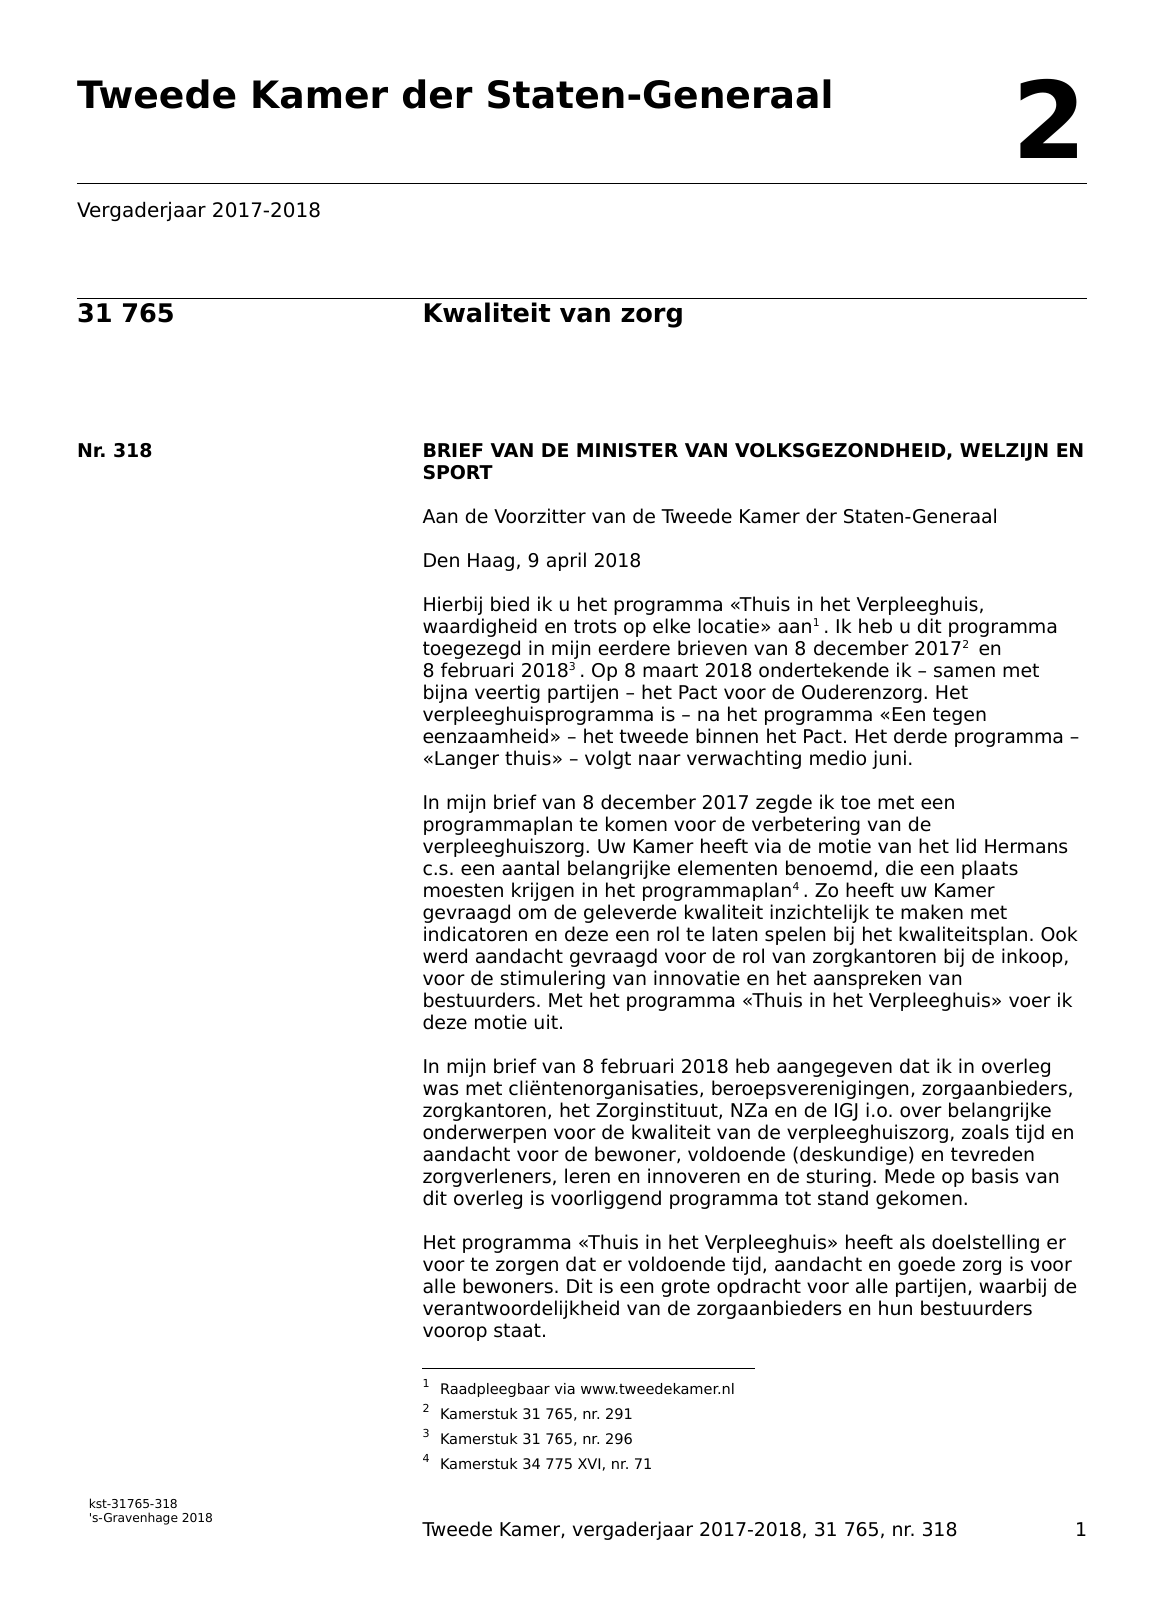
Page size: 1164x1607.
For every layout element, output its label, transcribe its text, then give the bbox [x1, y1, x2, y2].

text Het programma «Thuis in het Verpleeghuis» heeft als doelstelling er voor te zorgen dat er voldoende tijd, aandacht en goede zorg is voor alle bewoners. Dit is een grote opdracht voor alle partijen, waarbij de verantwoordelijkheid van de zorgaanbieders en hun bestuurders voorop staat. [422, 1232, 1087, 1342]
text Kamerstuk 31 765, nr. 291 [422, 1402, 1087, 1424]
text kst-31765-318 [88, 1497, 323, 1511]
text Kamerstuk 34 775 XVI, nr. 71 [422, 1452, 1087, 1474]
text 's-Gravenhage 2018 [88, 1511, 323, 1525]
subtitle Nr. 318 BRIEF VAN DE MINISTER VAN VOLKSGEZONDHEID, WELZIJN EN SPORT [77, 440, 1087, 484]
text Kamerstuk 31 765, nr. 296 [422, 1427, 1087, 1449]
table_header Tweede Kamer der Staten-Generaal [77, 59, 886, 183]
text Aan de Voorzitter van de Tweede Kamer der Staten-Generaal [422, 506, 1087, 528]
text In mijn brief van 8 februari 2018 heb aangegeven dat ik in overleg was met cliëntenorganisaties, beroepsverenigingen, zorgaanbieders, zorgkantoren, het Zorginstituut, NZa en de IGJ i.o. over belangrijke onderwerpen voor de kwaliteit van de verpleeghuiszorg, zoals tijd en aandacht voor de bewoner, voldoende (deskundige) en tevreden zorgverleners, leren en innoveren en de sturing. Mede op basis van dit overleg is voorliggend programma tot stand gekomen. [422, 1056, 1087, 1210]
subtitle 31 765 Kwaliteit van zorg [77, 299, 1087, 329]
table_header 2 [886, 59, 1087, 183]
text Hierbij bied ik u het programma «Thuis in het Verpleeghuis, waardigheid en trots op elke locatie» aan. Ik heb u dit programma toegezegd in mijn eerdere brieven van 8 december 2017 en 8 februari 2018. Op 8 maart 2018 ondertekende ik – samen met bijna veertig partijen – het Pact voor de Ouderenzorg. Het verpleeghuisprogramma is – na het programma «Een tegen eenzaamheid» – het tweede binnen het Pact. Het derde programma – «Langer thuis» – volgt naar verwachting medio juni. [422, 594, 1087, 770]
text Den Haag, 9 april 2018 [422, 550, 1087, 572]
text Raadpleegbaar via www.tweedekamer.nl [422, 1377, 1087, 1399]
table_cell Vergaderjaar 2017-2018 [77, 184, 1087, 298]
text In mijn brief van 8 december 2017 zegde ik toe met een programmaplan te komen voor de verbetering van de verpleeghuiszorg. Uw Kamer heeft via de motie van het lid Hermans c.s. een aantal belangrijke elementen benoemd, die een plaats moesten krijgen in het programmaplan. Zo heeft uw Kamer gevraagd om de geleverde kwaliteit inzichtelijk te maken met indicatoren en deze een rol te laten spelen bij het kwaliteitsplan. Ook werd aandacht gevraagd voor de rol van zorgkantoren bij de inkoop, voor de stimulering van innovatie en het aanspreken van bestuurders. Met het programma «Thuis in het Verpleeghuis» voer ik deze motie uit. [422, 792, 1087, 1034]
